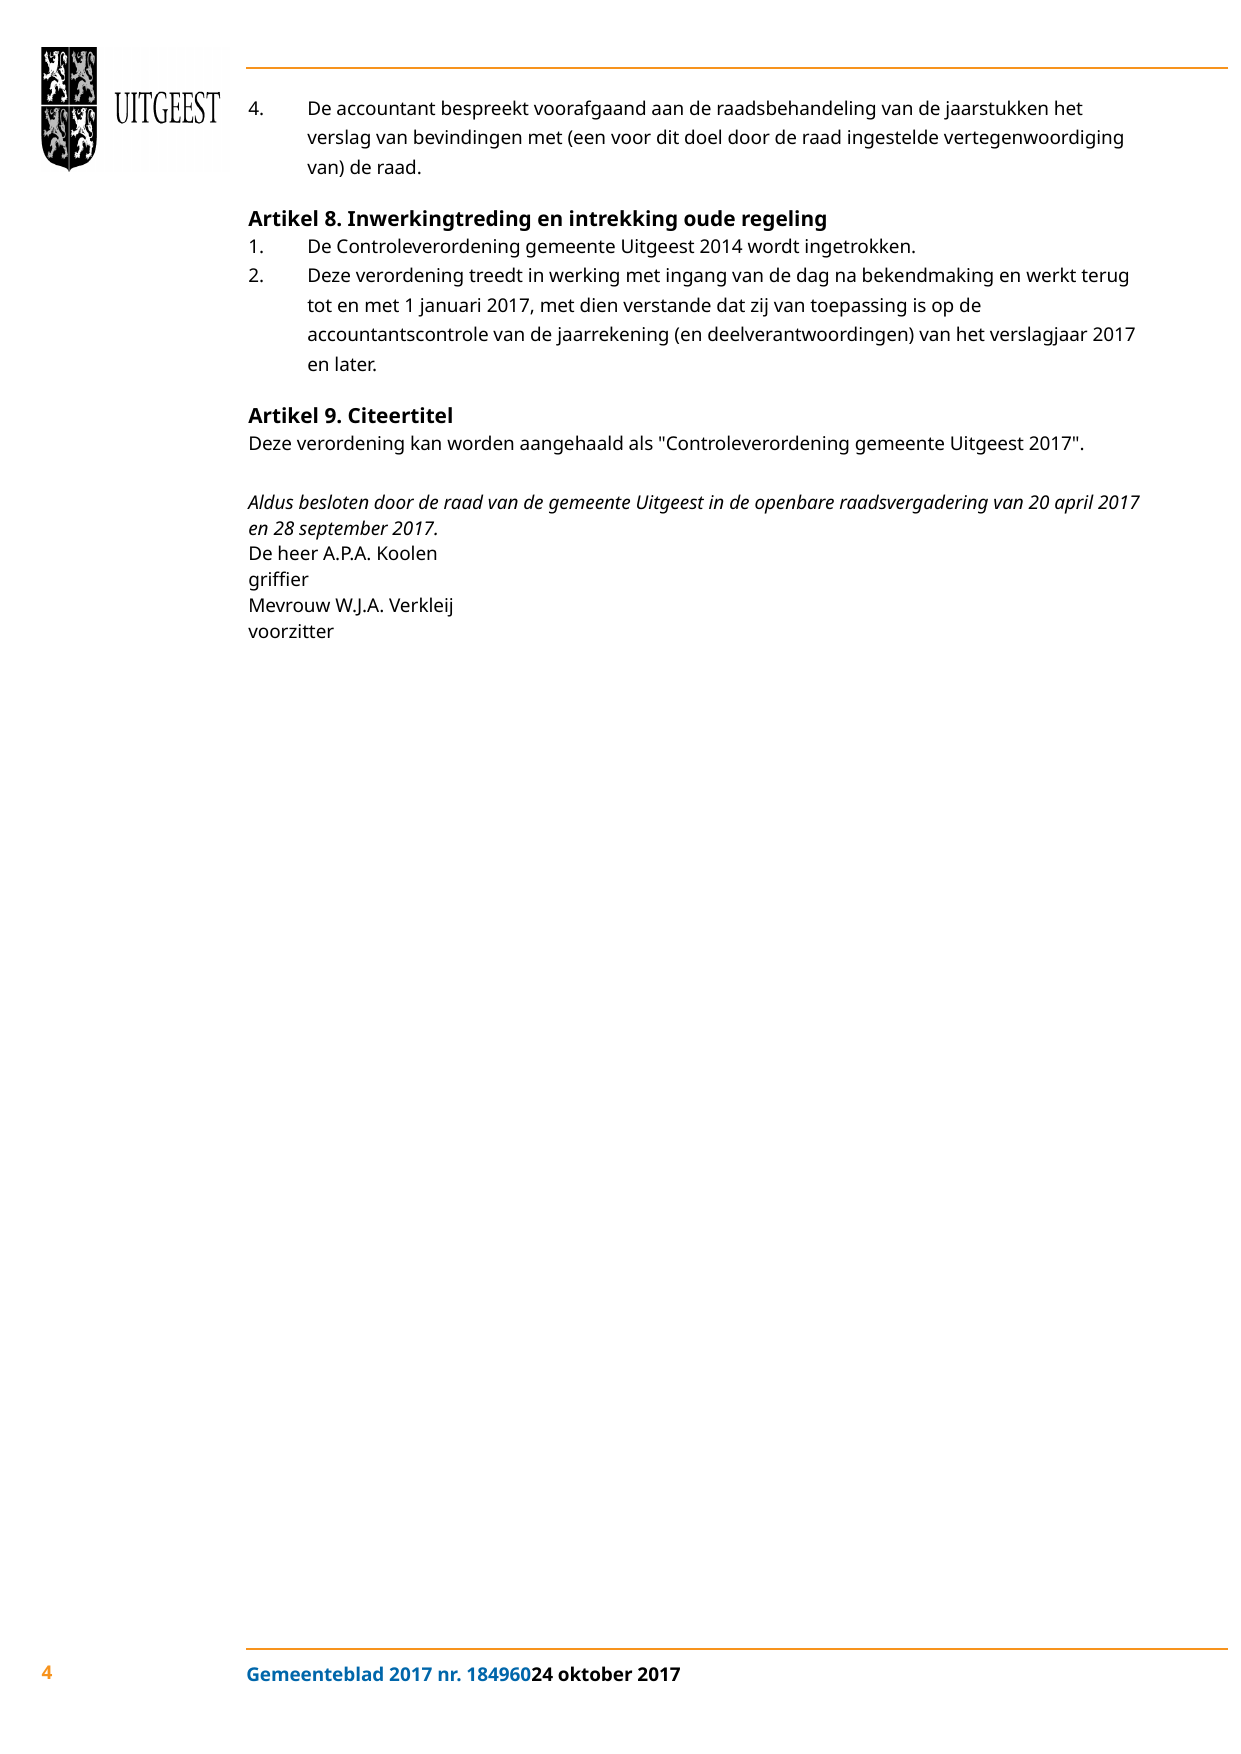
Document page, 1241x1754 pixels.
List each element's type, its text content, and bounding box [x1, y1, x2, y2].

text De heer A.P.A. Koolen [248, 541, 1152, 566]
text griffier [248, 566, 1152, 592]
list De Controleverordening gemeente Uitgeest 2014 wordt ingetrokken. [248, 233, 1152, 258]
text Aldus besloten door de raad van de gemeente Uitgeest in de openbare raadsvergadering van 20 april 2017 en 28 september 2017. [248, 489, 1152, 541]
text Artikel 9. Citeertitel [248, 402, 1152, 430]
text Artikel 8. Inwerkingtreding en intrekking oude regeling [248, 204, 1152, 233]
list De accountant bespreekt voorafgaand aan de raadsbehandeling van de jaarstukken het verslag van bevindingen met (een voor dit doel door de raad ingestelde vertegenwoordiging van) de raad. [248, 95, 1152, 180]
text Deze verordening kan worden aangehaald als "Controleverordening gemeente Uitgeest 2017". [248, 430, 1152, 456]
text Mevrouw W.J.A. Verkleij [248, 592, 1152, 618]
list Deze verordening treedt in werking met ingang van de dag na bekendmaking en werkt terug tot en met 1 januari 2017, met dien verstande dat zij van toepassing is op de accountantscontrole van de jaarrekening (en deelverantwoordingen) van het verslagjaar 2017 en later. [248, 262, 1152, 377]
picture [41, 47, 231, 172]
text voorzitter [248, 618, 1152, 643]
